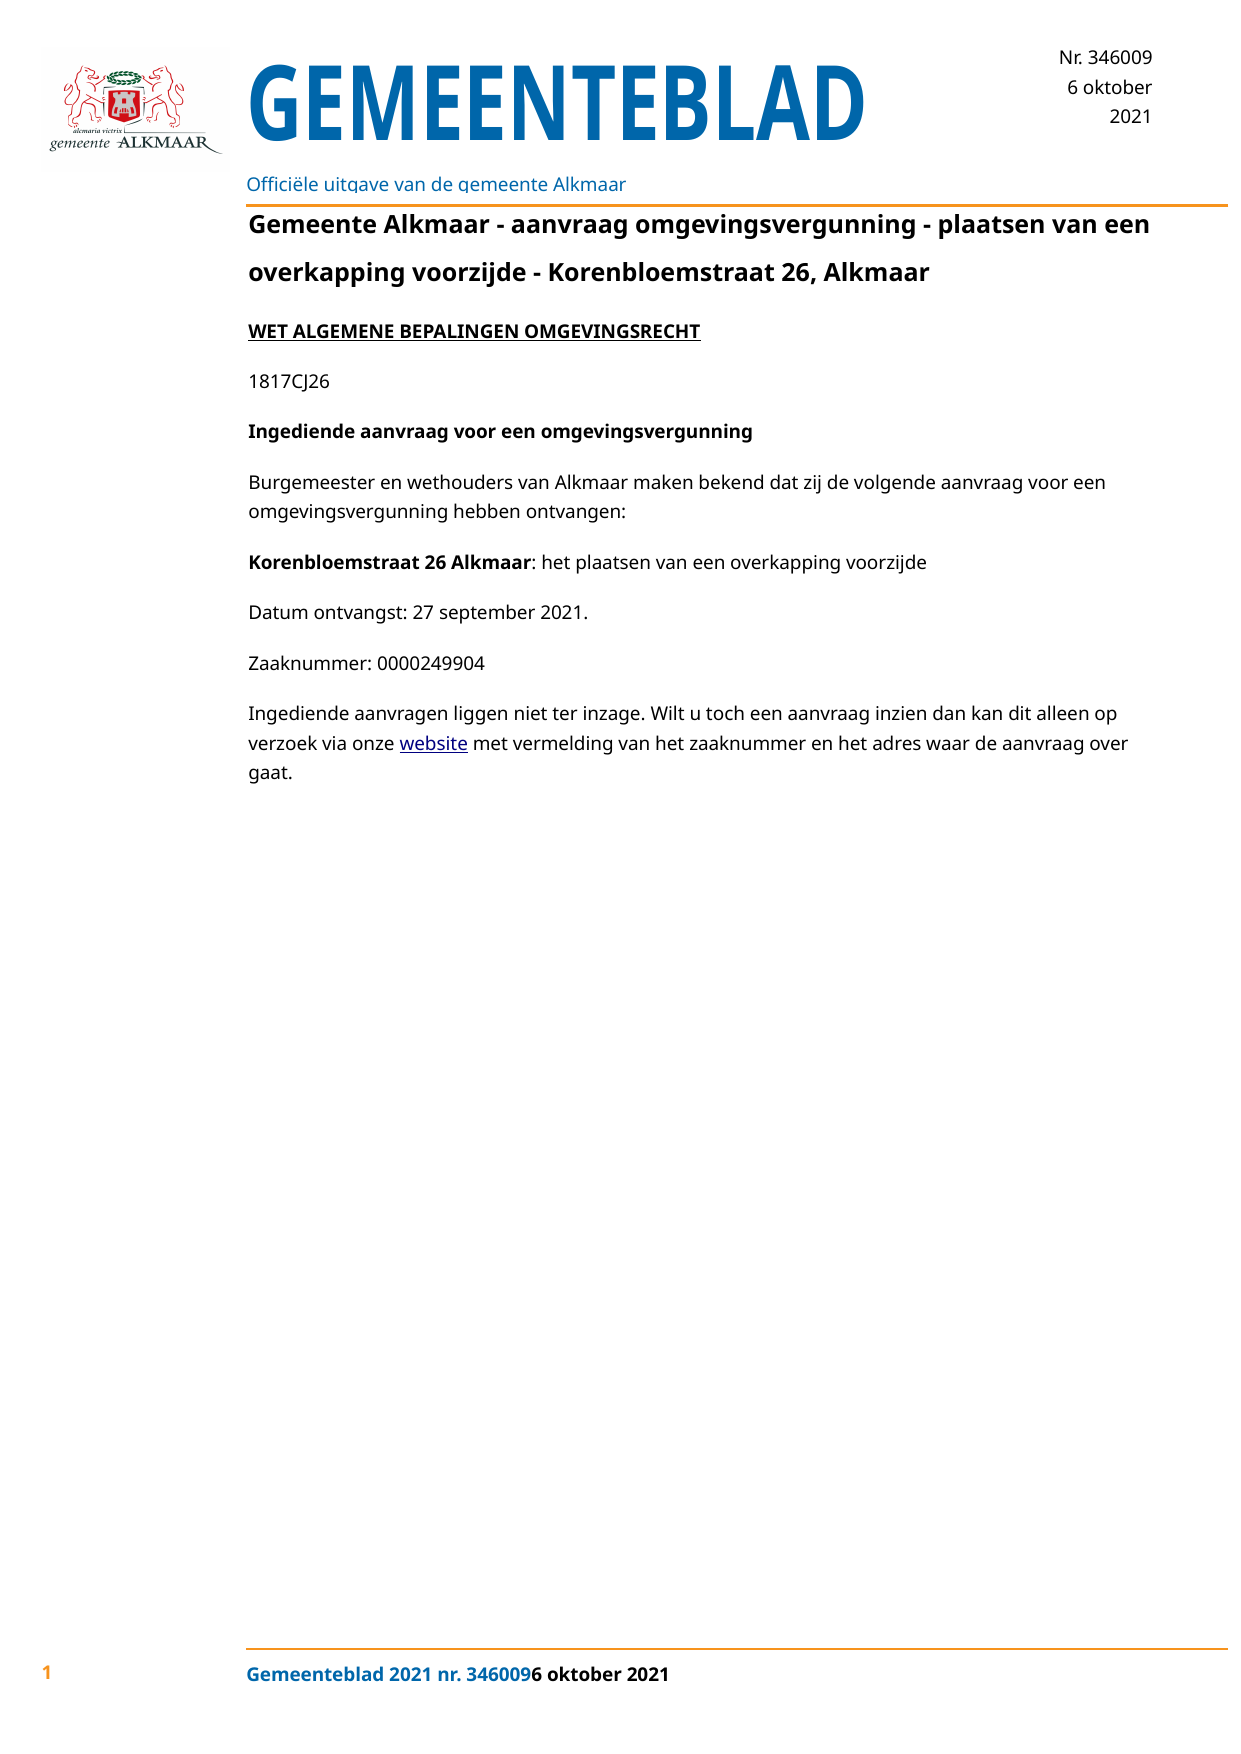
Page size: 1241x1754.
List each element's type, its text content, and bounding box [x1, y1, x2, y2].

text WET ALGEMENE BEPALINGEN OMGEVINGSRECHT [248, 318, 1152, 344]
text Burgemeester en wethouders van Alkmaar maken bekend dat zij de volgende aanvraag voor een omgevingsvergunning hebben ontvangen: [248, 469, 1152, 524]
text Zaaknummer: 0000249904 [248, 650, 1152, 676]
picture [41, 47, 231, 172]
text Ingediende aanvraag voor een omgevingsvergunning [248, 419, 1152, 444]
text Gemeente Alkmaar - aanvraag omgevingsvergunning - plaatsen van een overkapping voorzijde - Korenbloemstraat 26, Alkmaar [248, 207, 1152, 288]
text Ingediende aanvragen liggen niet ter inzage. Wilt u toch een aanvraag inzien dan kan dit alleen op verzoek via onze website met vermelding van het zaaknummer en het adres waar de aanvraag over gaat. [248, 700, 1152, 785]
text Korenbloemstraat 26 Alkmaar: het plaatsen van een overkapping voorzijde [248, 549, 1152, 575]
text 1817CJ26 [248, 368, 1152, 394]
text Datum ontvangst: 27 september 2021. [248, 599, 1152, 625]
